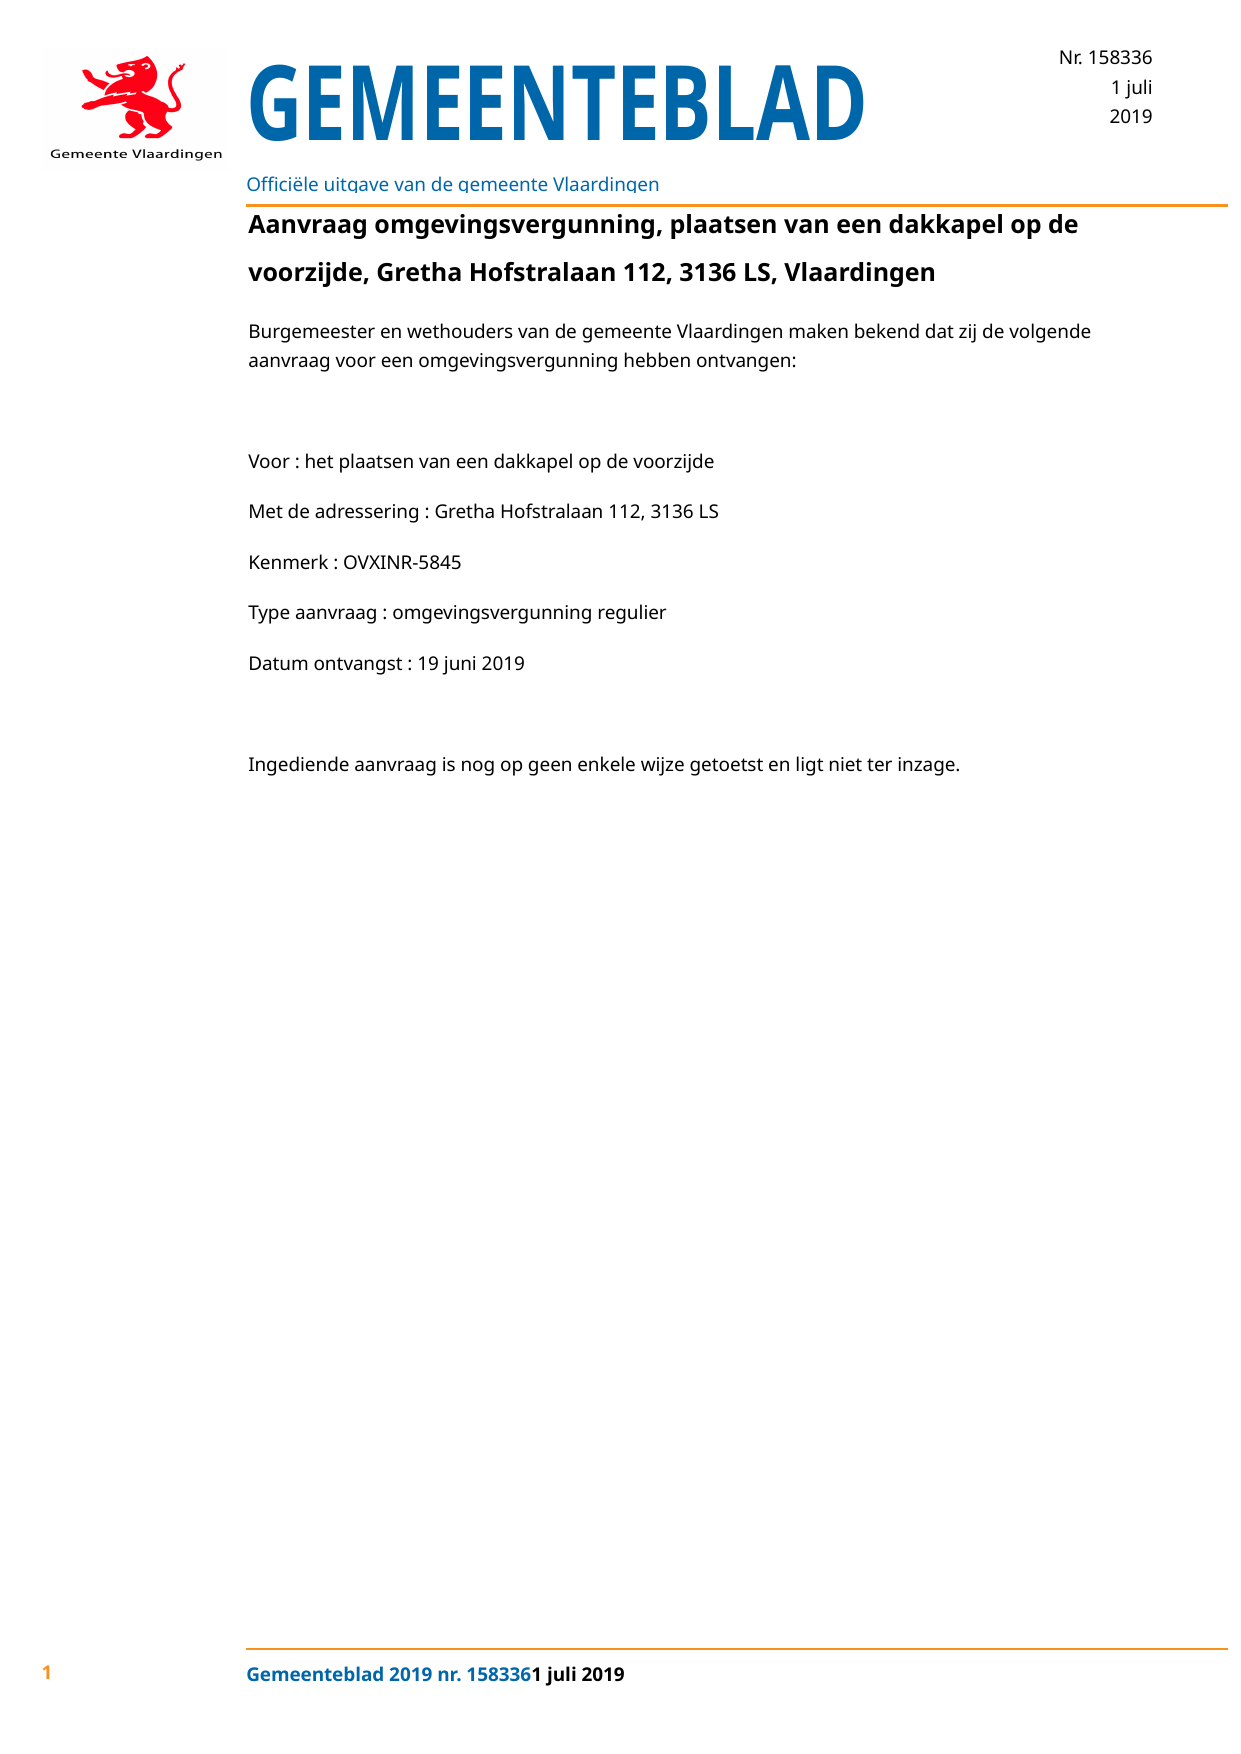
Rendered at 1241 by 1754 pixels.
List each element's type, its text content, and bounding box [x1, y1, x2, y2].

text Voor : het plaatsen van een dakkapel op de voorzijde [248, 448, 1152, 474]
text Ingediende aanvraag is nog op geen enkele wijze getoetst en ligt niet ter inzage. [248, 751, 1152, 777]
picture [41, 47, 231, 172]
text Type aanvraag : omgevingsvergunning regulier [248, 599, 1152, 625]
text Kenmerk : OVXINR-5845 [248, 549, 1152, 575]
text Met de adressering : Gretha Hofstralaan 112, 3136 LS [248, 499, 1152, 524]
text Aanvraag omgevingsvergunning, plaatsen van een dakkapel op de voorzijde, Gretha Hofstralaan 112, 3136 LS, Vlaardingen [248, 207, 1152, 288]
text Datum ontvangst : 19 juni 2019 [248, 650, 1152, 676]
text Burgemeester en wethouders van de gemeente Vlaardingen maken bekend dat zij de volgende aanvraag voor een omgevingsvergunning hebben ontvangen: [248, 318, 1152, 373]
